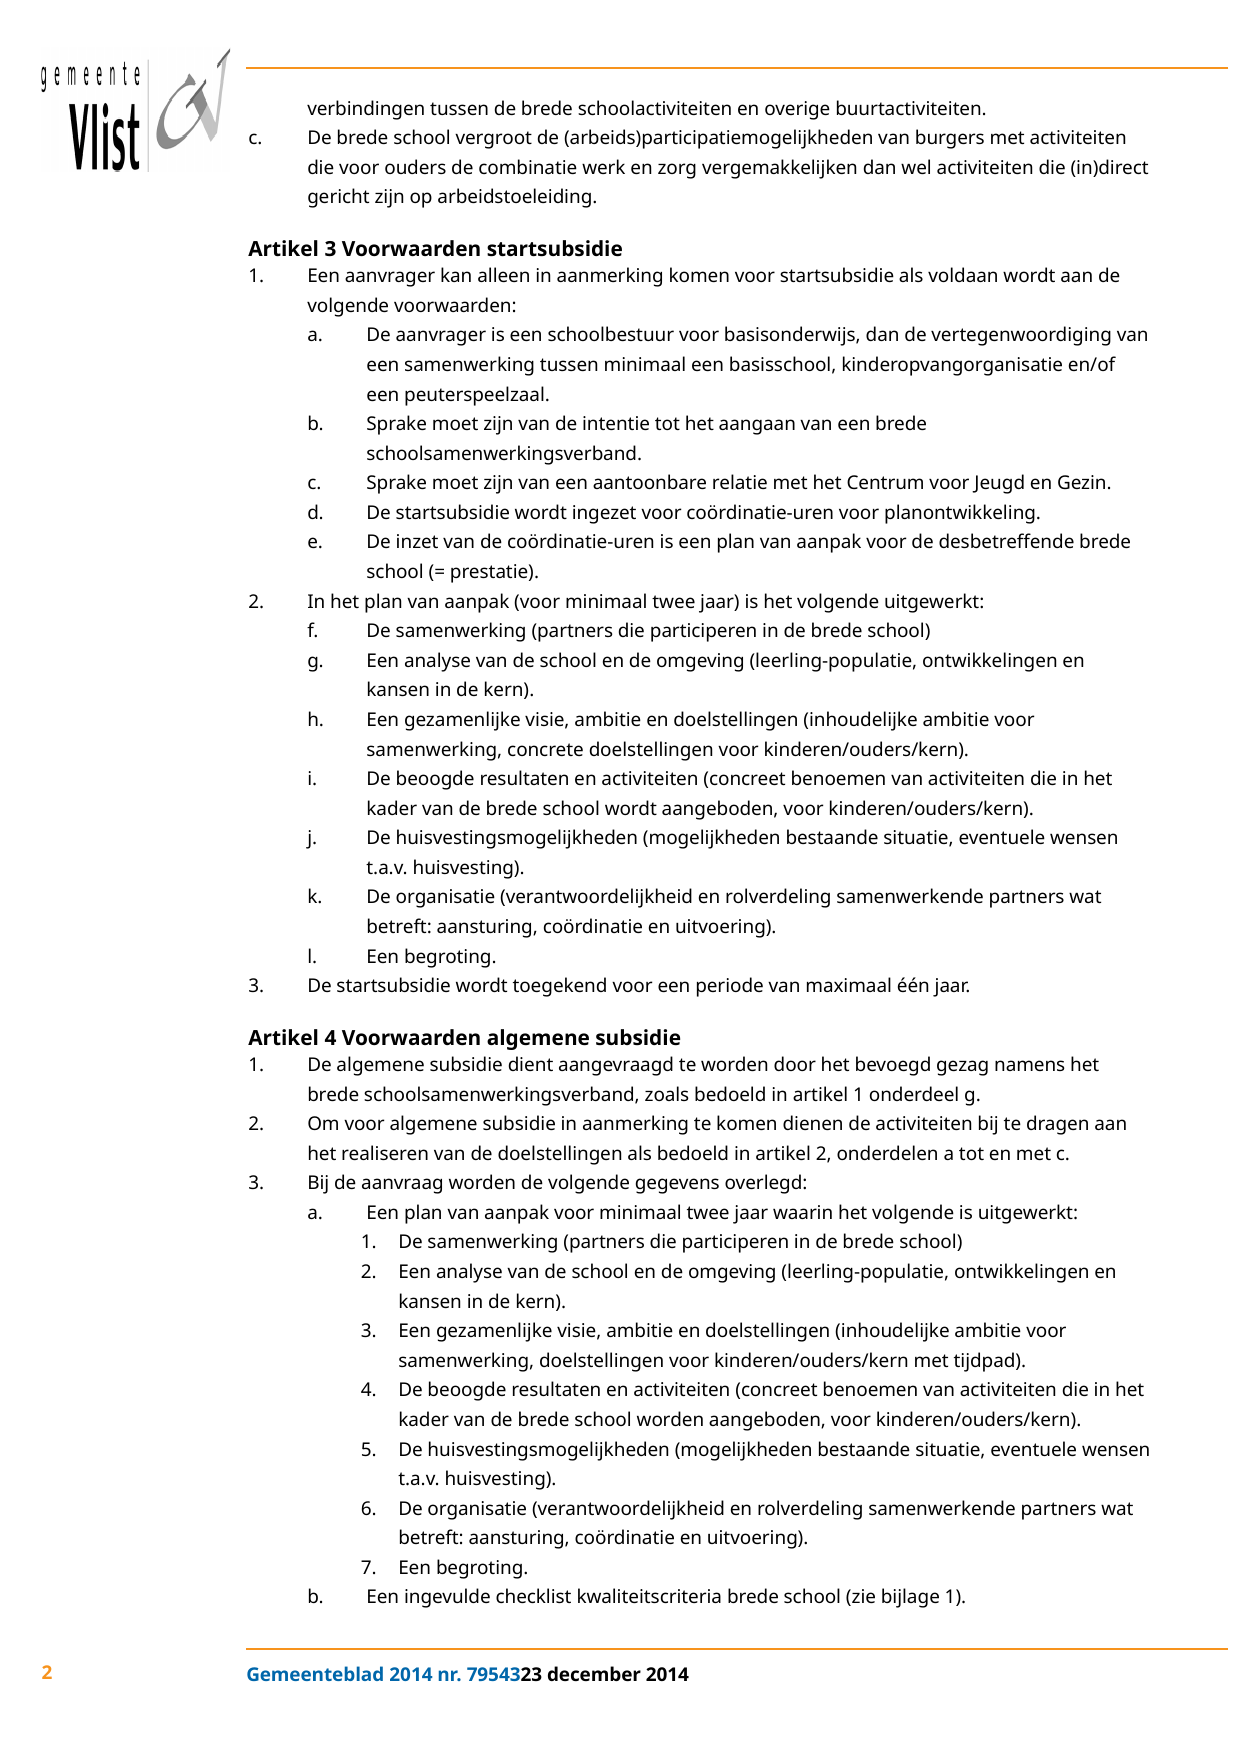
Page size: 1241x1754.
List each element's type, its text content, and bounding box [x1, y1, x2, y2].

list De huisvestingsmogelijkheden (mogelijkheden bestaande situatie, eventuele wensen t.a.v. huisvesting). [307, 824, 1152, 880]
list Een aanvrager kan alleen in aanmerking komen voor startsubsidie als voldaan wordt aan de volgende voorwaarden: [248, 262, 1152, 318]
text Artikel 3 Voorwaarden startsubsidie [248, 234, 1152, 262]
list Een begroting. [307, 943, 1152, 968]
list Om voor algemene subsidie in aanmerking te komen dienen de activiteiten bij te dragen aan het realiseren van de doelstellingen als bedoeld in artikel 2, onderdelen a tot en met c. [248, 1110, 1152, 1166]
list Een plan van aanpak voor minimaal twee jaar waarin het volgende is uitgewerkt: [307, 1199, 1152, 1225]
list Een gezamenlijke visie, ambitie en doelstellingen (inhoudelijke ambitie voor samenwerking, doelstellingen voor kinderen/ouders/kern met tijdpad). [361, 1317, 1152, 1373]
list Een ingevulde checklist kwaliteitscriteria brede school (zie bijlage 1). [307, 1584, 1152, 1609]
list De huisvestingsmogelijkheden (mogelijkheden bestaande situatie, eventuele wensen t.a.v. huisvesting). [361, 1436, 1152, 1491]
text Artikel 4 Voorwaarden algemene subsidie [248, 1023, 1152, 1051]
list Sprake moet zijn van een aantoonbare relatie met het Centrum voor Jeugd en Gezin. [307, 469, 1152, 495]
list Een analyse van de school en de omgeving (leerling-populatie, ontwikkelingen en kansen in de kern). [361, 1258, 1152, 1314]
list Een begroting. [361, 1554, 1152, 1580]
picture [41, 47, 231, 172]
list De beoogde resultaten en activiteiten (concreet benoemen van activiteiten die in het kader van de brede school wordt aangeboden, voor kinderen/ouders/kern). [307, 765, 1152, 821]
list De samenwerking (partners die participeren in de brede school) [307, 617, 1152, 643]
list De organisatie (verantwoordelijkheid en rolverdeling samenwerkende partners wat betreft: aansturing, coördinatie en uitvoering). [361, 1495, 1152, 1550]
list Sprake moet zijn van de intentie tot het aangaan van een brede schoolsamenwerkingsverband. [307, 410, 1152, 466]
list De brede school vergroot de (arbeids)participatiemogelijkheden van burgers met activiteiten die voor ouders de combinatie werk en zorg vergemakkelijken dan wel activiteiten die (in)direct gericht zijn op arbeidstoeleiding. [248, 124, 1152, 209]
list Een gezamenlijke visie, ambitie en doelstellingen (inhoudelijke ambitie voor samenwerking, concrete doelstellingen voor kinderen/ouders/kern). [307, 706, 1152, 761]
list De startsubsidie wordt ingezet voor coördinatie-uren voor planontwikkeling. [307, 499, 1152, 525]
list Bij de aanvraag worden de volgende gegevens overlegd: [248, 1169, 1152, 1195]
list Een analyse van de school en de omgeving (leerling-populatie, ontwikkelingen en kansen in de kern). [307, 647, 1152, 702]
list De inzet van de coördinatie-uren is een plan van aanpak voor de desbetreffende brede school (= prestatie). [307, 529, 1152, 584]
list De organisatie (verantwoordelijkheid en rolverdeling samenwerkende partners wat betreft: aansturing, coördinatie en uitvoering). [307, 884, 1152, 939]
list De samenwerking (partners die participeren in de brede school) [361, 1229, 1152, 1254]
list De beoogde resultaten en activiteiten (concreet benoemen van activiteiten die in het kader van de brede school worden aangeboden, voor kinderen/ouders/kern). [361, 1377, 1152, 1432]
list In het plan van aanpak (voor minimaal twee jaar) is het volgende uitgewerkt: [248, 588, 1152, 613]
list De algemene subsidie dient aangevraagd te worden door het bevoegd gezag namens het brede schoolsamenwerkingsverband, zoals bedoeld in artikel 1 onderdeel g. [248, 1051, 1152, 1107]
list verbindingen tussen de brede schoolactiviteiten en overige buurtactiviteiten. [248, 95, 1152, 121]
list De startsubsidie wordt toegekend voor een periode van maximaal één jaar. [248, 972, 1152, 998]
list De aanvrager is een schoolbestuur voor basisonderwijs, dan de vertegenwoordiging van een samenwerking tussen minimaal een basisschool, kinderopvangorganisatie en/of een peuterspeelzaal. [307, 322, 1152, 406]
